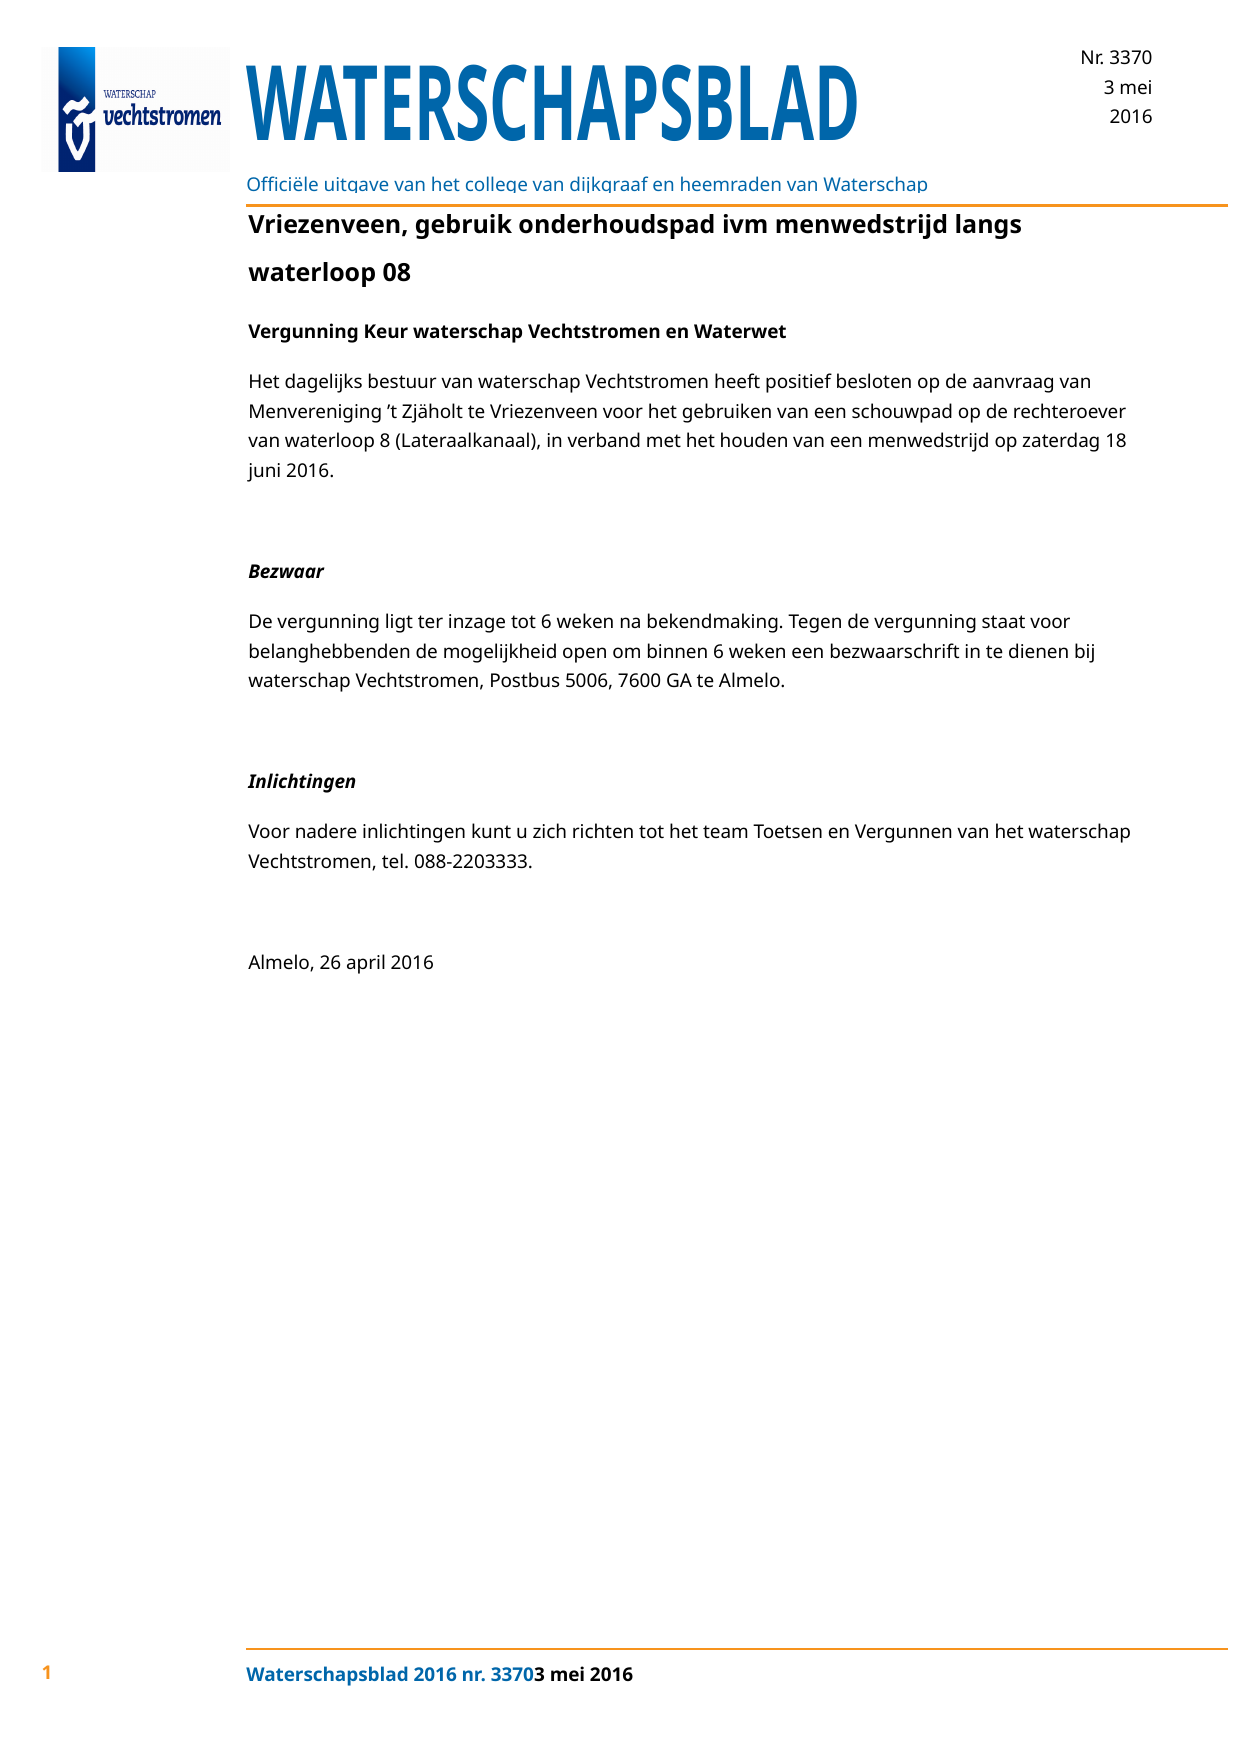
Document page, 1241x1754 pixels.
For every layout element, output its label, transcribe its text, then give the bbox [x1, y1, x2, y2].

text Vergunning Keur waterschap Vechtstromen en Waterwet [248, 318, 1152, 344]
text Vriezenveen, gebruik onderhoudspad ivm menwedstrijd langs waterloop 08 [248, 207, 1152, 288]
text Het dagelijks bestuur van waterschap Vechtstromen heeft positief besloten op de aanvraag van Menvereniging ’t Zjäholt te Vriezenveen voor het gebruiken van een schouwpad op de rechteroever van waterloop 8 (Lateraalkanaal), in verband met het houden van een menwedstrijd op zaterdag 18 juni 2016. [248, 368, 1152, 483]
text Inlichtingen [248, 768, 1152, 794]
text De vergunning ligt ter inzage tot 6 weken na bekendmaking. Tegen de vergunning staat voor belanghebbenden de mogelijkheid open om binnen 6 weken een bezwaarschrift in te dienen bij waterschap Vechtstromen, Postbus 5006, 7600 GA te Almelo. [248, 608, 1152, 693]
text Bezwaar [248, 558, 1152, 584]
text Almelo, 26 april 2016 [248, 949, 1152, 975]
text Voor nadere inlichtingen kunt u zich richten tot het team Toetsen en Vergunnen van het waterschap Vechtstromen, tel. 088-2203333. [248, 819, 1152, 874]
picture [41, 47, 231, 172]
